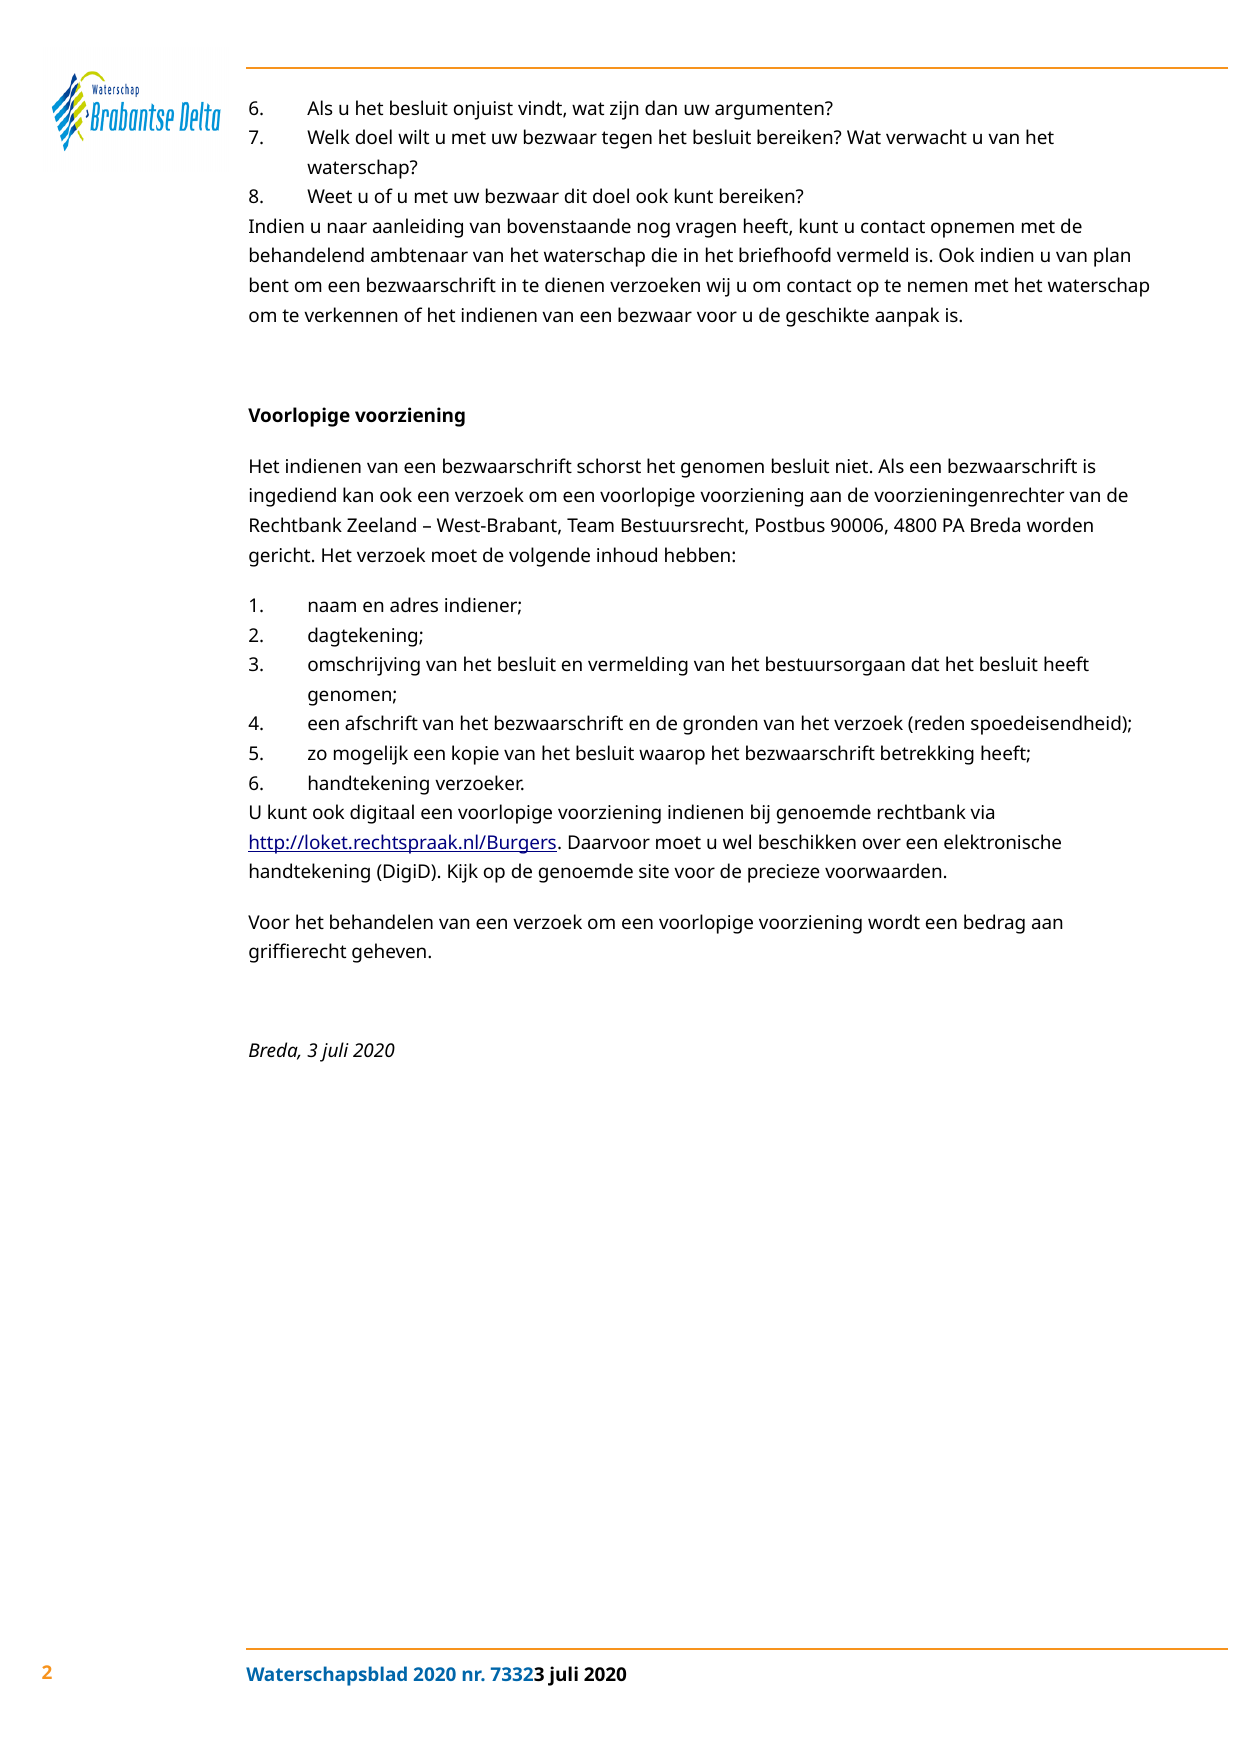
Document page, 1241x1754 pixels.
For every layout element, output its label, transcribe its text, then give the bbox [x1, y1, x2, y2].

list zo mogelijk een kopie van het besluit waarop het bezwaarschrift betrekking heeft; [248, 740, 1152, 766]
text Het indienen van een bezwaarschrift schorst het genomen besluit niet. Als een bezwaarschrift is ingediend kan ook een verzoek om een voorlopige voorziening aan de voorzieningenrechter van de Rechtbank Zeeland – West-Brabant, Team Bestuursrecht, Postbus 90006, 4800 PA Breda worden gericht. Het verzoek moet de volgende inhoud hebben: [248, 453, 1152, 568]
text Indien u naar aanleiding van bovenstaande nog vragen heeft, kunt u contact opnemen met de behandelend ambtenaar van het waterschap die in het briefhoofd vermeld is. Ook indien u van plan bent om een bezwaarschrift in te dienen verzoeken wij u om contact op te nemen met het waterschap om te verkennen of het indienen van een bezwaar voor u de geschikte aanpak is. [248, 213, 1152, 328]
picture [41, 47, 231, 172]
list Weet u of u met uw bezwaar dit doel ook kunt bereiken? [248, 183, 1152, 209]
list naam en adres indiener; [248, 592, 1152, 618]
list een afschrift van het bezwaarschrift en de gronden van het verzoek (reden spoedeisendheid); [248, 711, 1152, 736]
list Welk doel wilt u met uw bezwaar tegen het besluit bereiken? Wat verwacht u van het waterschap? [248, 124, 1152, 180]
list dagtekening; [248, 622, 1152, 648]
text Breda, 3 juli 2020 [248, 1037, 1152, 1062]
text Voorlopige voorziening [248, 403, 1152, 428]
list handtekening verzoeker. [248, 770, 1152, 796]
text Voor het behandelen van een verzoek om een voorlopige voorziening wordt een bedrag aan griffierecht geheven. [248, 909, 1152, 964]
list Als u het besluit onjuist vindt, wat zijn dan uw argumenten? [248, 95, 1152, 121]
list omschrijving van het besluit en vermelding van het bestuursorgaan dat het besluit heeft genomen; [248, 651, 1152, 707]
text U kunt ook digitaal een voorlopige voorziening indienen bij genoemde rechtbank via http://loket.rechtspraak.nl/Burgers. Daarvoor moet u wel beschikken over een elektronische handtekening (DigiD). Kijk op de genoemde site voor de precieze voorwaarden. [248, 799, 1152, 884]
